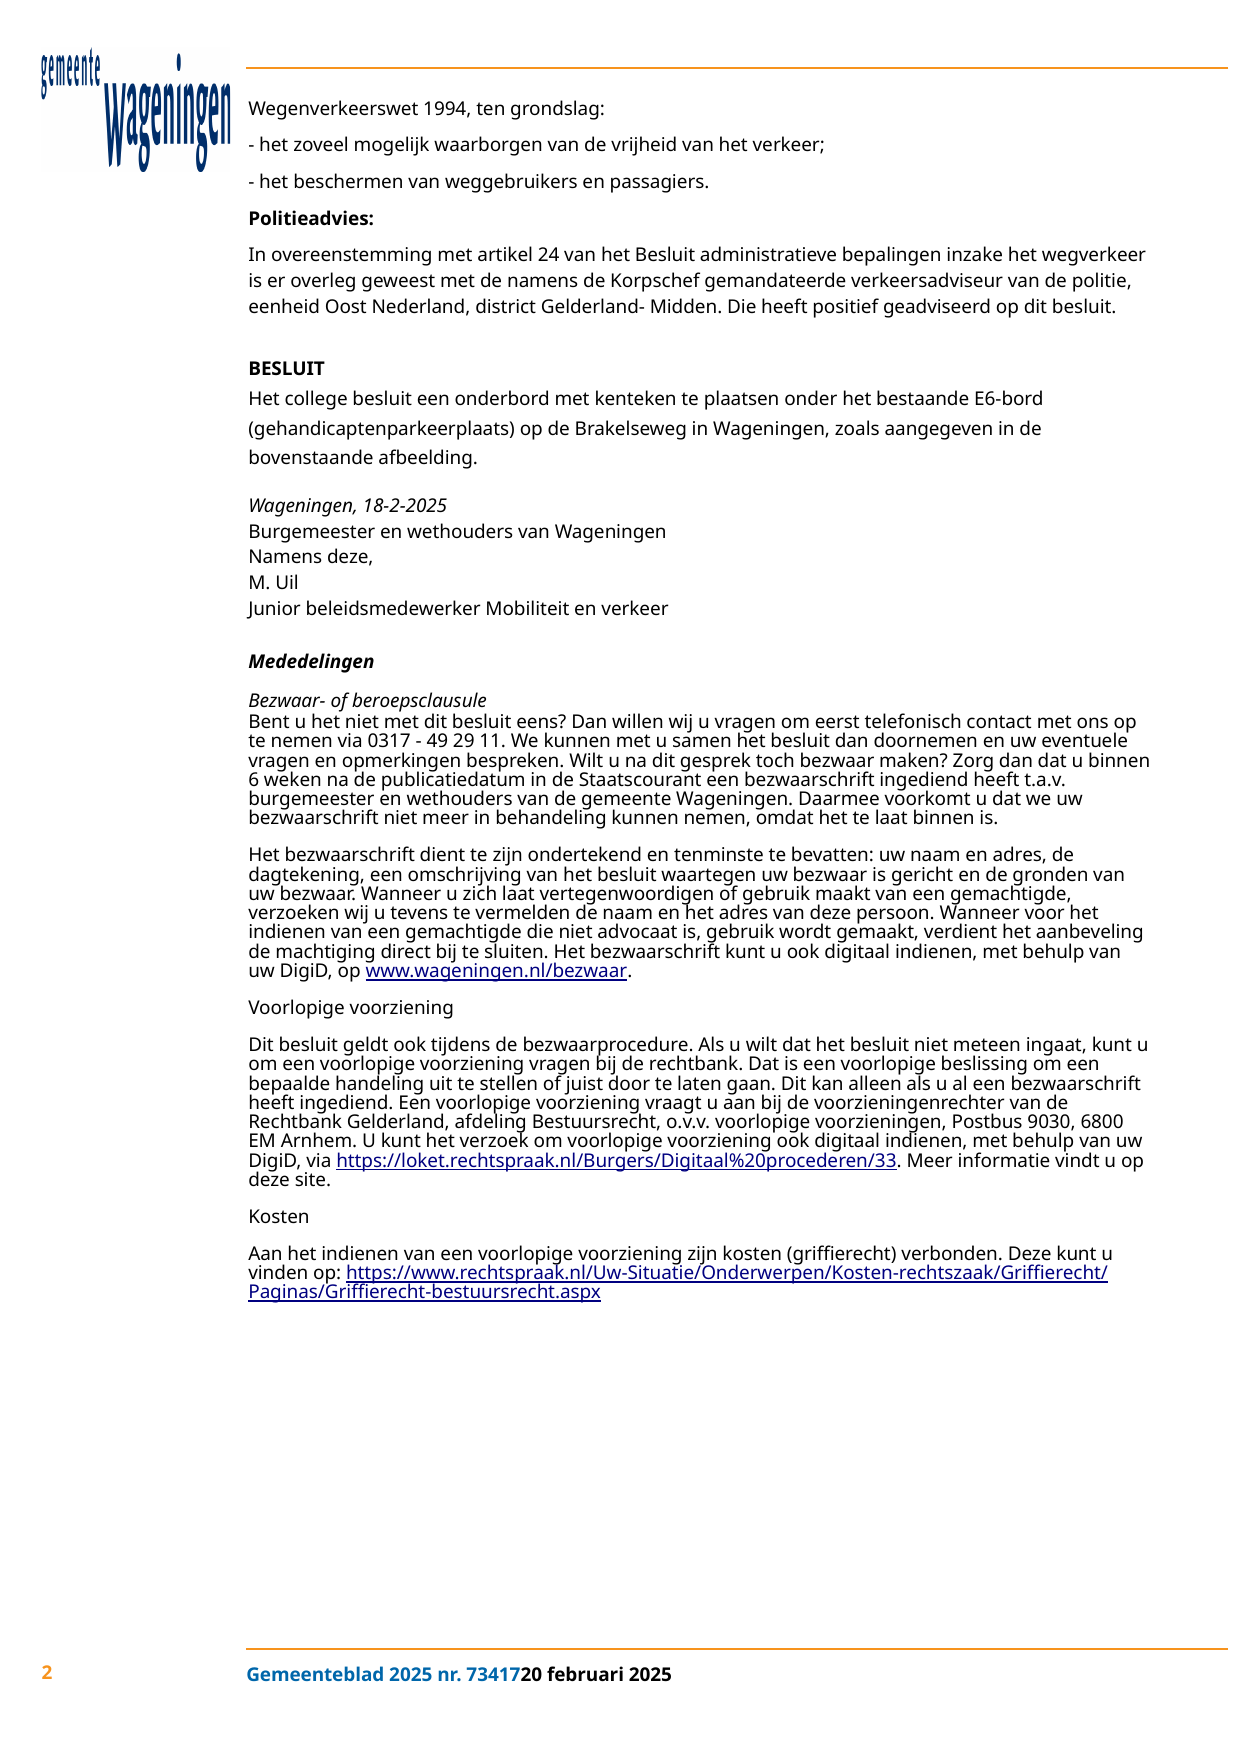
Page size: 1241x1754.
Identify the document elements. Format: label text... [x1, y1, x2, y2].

text Het college besluit een onderbord met kenteken te plaatsen onder het bestaande E6-bord (gehandicaptenparkeerplaats) op de Brakelseweg in Wageningen, zoals aangegeven in de bovenstaande afbeelding. [248, 385, 1152, 470]
text Burgemeester en wethouders van Wageningen [248, 518, 1152, 544]
text - het zoveel mogelijk waarborgen van de vrijheid van het verkeer; [248, 131, 1152, 157]
picture [41, 47, 231, 172]
text Wageningen, 18-2-2025 [248, 492, 1152, 518]
text Mededelingen [248, 648, 1152, 674]
text Bezwaar- of beroepsclausule [248, 687, 1152, 713]
text Junior beleidsmedewerker Mobiliteit en verkeer [248, 595, 1152, 621]
text Aan het indienen van een voorlopige voorziening zijn kosten (griffierecht) verbonden. Deze kunt u vinden op: https://www.rechtspraak.nl/Uw-Situatie/Onderwerpen/Kosten-rechtszaak/Griffierecht/Paginas/Griffierecht-bestuursrecht.aspx [248, 1245, 1152, 1303]
text Wegenverkeerswet 1994, ten grondslag: [248, 95, 1152, 121]
text Kosten [248, 1208, 1152, 1227]
text M. Uil [248, 569, 1152, 595]
text BESLUIT [248, 356, 1152, 381]
text Politieadvies: [248, 205, 1152, 231]
text Bent u het niet met dit besluit eens? Dan willen wij u vragen om eerst telefonisch contact met ons op te nemen via 0317 - 49 29 11. We kunnen met u samen het besluit dan doornemen en uw eventuele vragen en opmerkingen bespreken. Wilt u na dit gesprek toch bezwaar maken? Zorg dan dat u binnen 6 weken na de publicatiedatum in de Staatscourant een bezwaarschrift ingediend heeft t.a.v. burgemeester en wethouders van de gemeente Wageningen. Daarmee voorkomt u dat we uw bezwaarschrift niet meer in behandeling kunnen nemen, omdat het te laat binnen is. [248, 713, 1152, 829]
text Dit besluit geldt ook tijdens de bezwaarprocedure. Als u wilt dat het besluit niet meteen ingaat, kunt u om een voorlopige voorziening vragen bij de rechtbank. Dat is een voorlopige beslissing om een bepaalde handeling uit te stellen of juist door te laten gaan. Dit kan alleen als u al een bezwaarschrift heeft ingediend. Een voorlopige voorziening vraagt u aan bij de voorzieningenrechter van de Rechtbank Gelderland, afdeling Bestuursrecht, o.v.v. voorlopige voorzieningen, Postbus 9030, 6800 EM Arnhem. U kunt het verzoek om voorlopige voorziening ook digitaal indienen, met behulp van uw DigiD, via https://loket.rechtspraak.nl/Burgers/Digitaal%20procederen/33. Meer informatie vindt u op deze site. [248, 1036, 1152, 1190]
text Het bezwaarschrift dient te zijn ondertekend en tenminste te bevatten: uw naam en adres, de dagtekening, een omschrijving van het besluit waartegen uw bezwaar is gericht en de gronden van uw bezwaar. Wanneer u zich laat vertegenwoordigen of gebruik maakt van een gemachtigde, verzoeken wij u tevens te vermelden de naam en het adres van deze persoon. Wanneer voor het indienen van een gemachtigde die niet advocaat is, gebruik wordt gemaakt, verdient het aanbeveling de machtiging direct bij te sluiten. Het bezwaarschrift kunt u ook digitaal indienen, met behulp van uw DigiD, op www.wageningen.nl/bezwaar. [248, 846, 1152, 981]
text Namens deze, [248, 544, 1152, 569]
text - het beschermen van weggebruikers en passagiers. [248, 168, 1152, 194]
text Voorlopige voorziening [248, 999, 1152, 1018]
text In overeenstemming met artikel 24 van het Besluit administratieve bepalingen inzake het wegverkeer is er overleg geweest met de namens de Korpschef gemandateerde verkeersadviseur van de politie, eenheid Oost Nederland, district Gelderland- Midden. Die heeft positief geadviseerd op dit besluit. [248, 241, 1152, 319]
